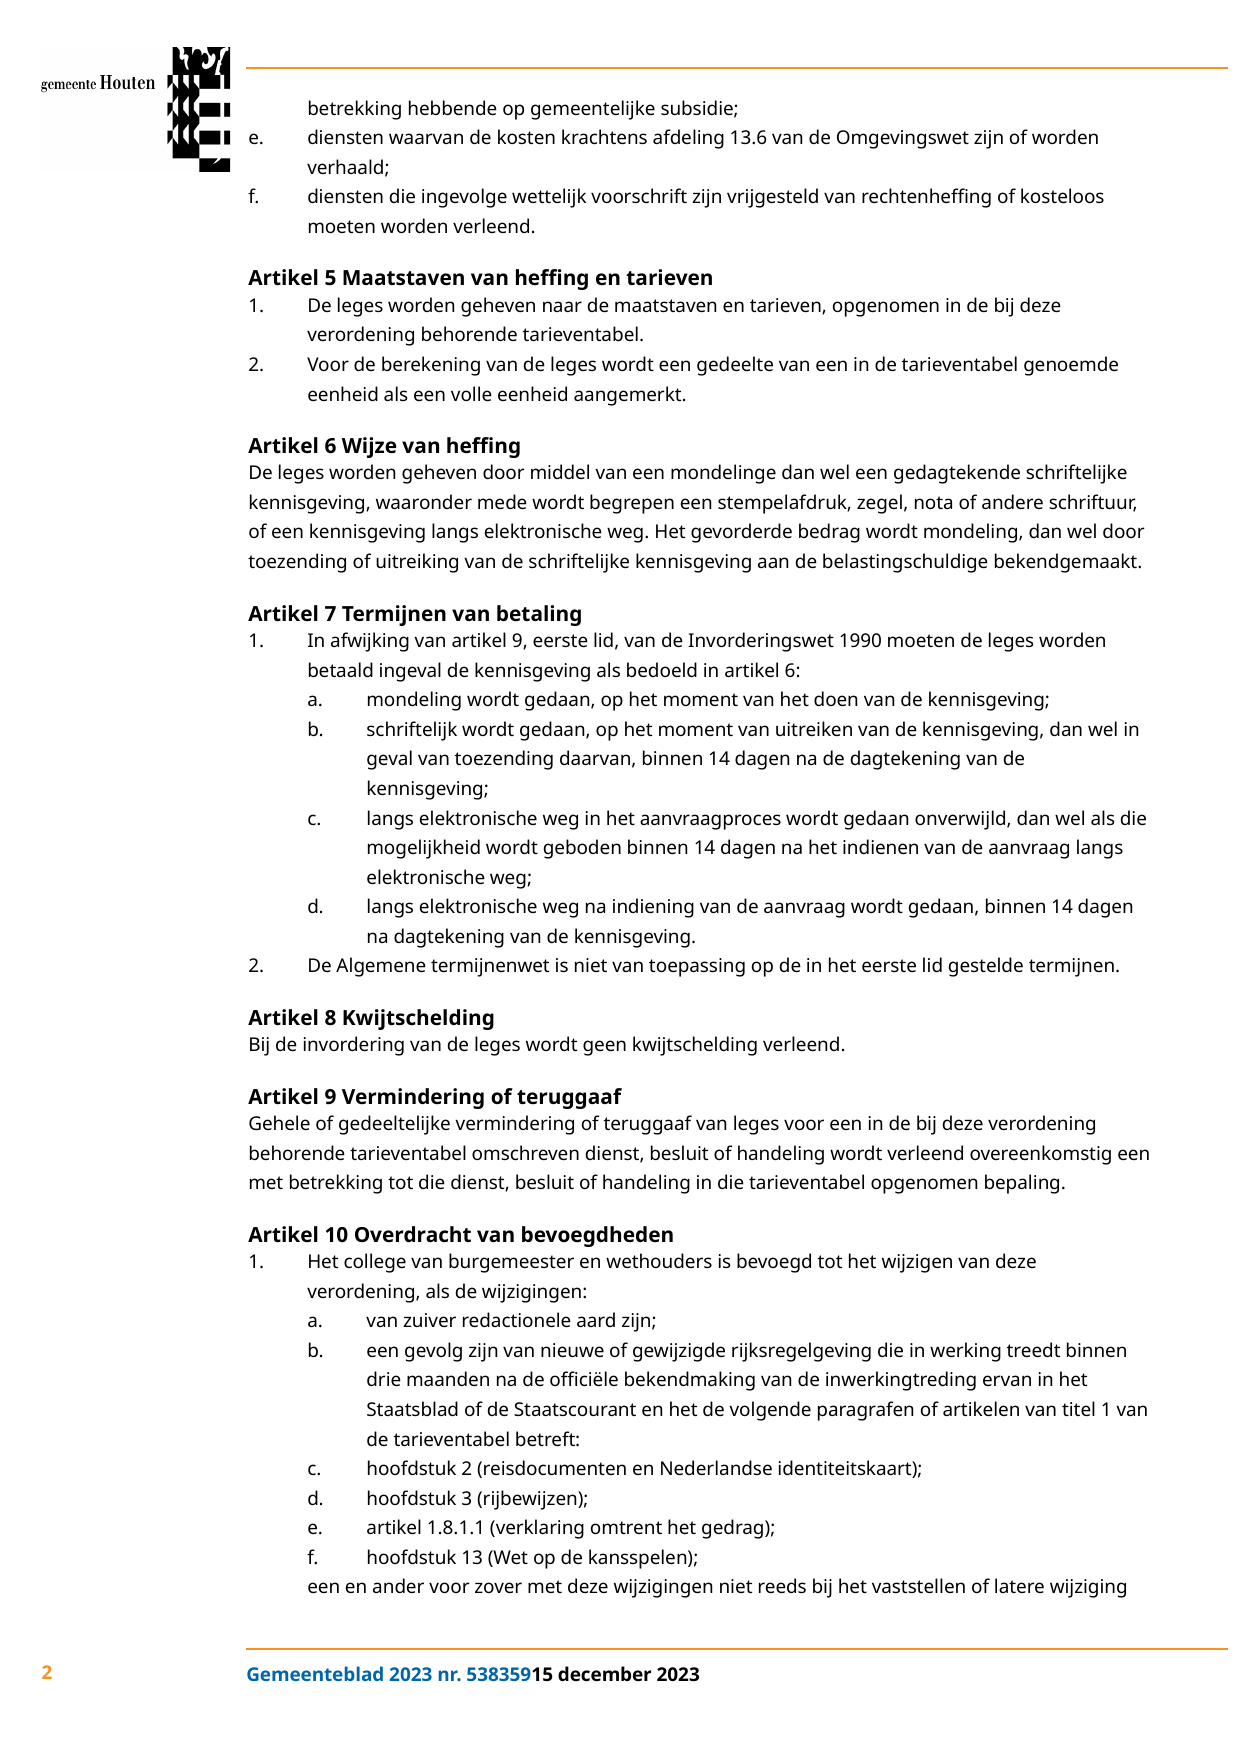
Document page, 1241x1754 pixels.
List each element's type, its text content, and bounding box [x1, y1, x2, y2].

text De leges worden geheven door middel van een mondelinge dan wel een gedagtekende schriftelijke kennisgeving, waaronder mede wordt begrepen een stempelafdruk, zegel, nota of andere schriftuur, of een kennisgeving langs elektronische weg. Het gevorderde bedrag wordt mondeling, dan wel door toezending of uitreiking van de schriftelijke kennisgeving aan de belastingschuldige bekendgemaakt. [248, 459, 1152, 574]
list Het college van burgemeester en wethouders is bevoegd tot het wijzigen van deze verordening, als de wijzigingen: [248, 1248, 1152, 1304]
picture [41, 47, 231, 172]
list Voor de berekening van de leges wordt een gedeelte van een in de tarieventabel genoemde eenheid als een volle eenheid aangemerkt. [248, 351, 1152, 406]
list hoofdstuk 2 (reisdocumenten en Nederlandse identiteitskaart); [307, 1455, 1152, 1481]
text Gehele of gedeeltelijke vermindering of teruggaaf van leges voor een in de bij deze verordening behorende tarieventabel omschreven dienst, besluit of handeling wordt verleend overeenkomstig een met betrekking tot die dienst, besluit of handeling in die tarieventabel opgenomen bepaling. [248, 1110, 1152, 1195]
text Bij de invordering van de leges wordt geen kwijtschelding verleend. [248, 1031, 1152, 1057]
list van zuiver redactionele aard zijn; [307, 1307, 1152, 1333]
list langs elektronische weg na indiening van de aanvraag wordt gedaan, binnen 14 dagen na dagtekening van de kennisgeving. [307, 893, 1152, 949]
list De leges worden geheven naar de maatstaven en tarieven, opgenomen in de bij deze verordening behorende tarieventabel. [248, 292, 1152, 347]
list een gevolg zijn van nieuwe of gewijzigde rijksregelgeving die in werking treedt binnen drie maanden na de officiële bekendmaking van de inwerkingtreding ervan in het Staatsblad of de Staatscourant en het de volgende paragrafen of artikelen van titel 1 van de tarieventabel betreft: [307, 1337, 1152, 1452]
list diensten die ingevolge wettelijk voorschrift zijn vrijgesteld van rechtenheffing of kosteloos moeten worden verleend. [248, 183, 1152, 239]
text Artikel 9 Vermindering of teruggaaf [248, 1082, 1152, 1110]
text Artikel 5 Maatstaven van heffing en tarieven [248, 263, 1152, 292]
list langs elektronische weg in het aanvraagproces wordt gedaan onverwijld, dan wel als die mogelijkheid wordt geboden binnen 14 dagen na het indienen van de aanvraag langs elektronische weg; [307, 805, 1152, 889]
list diensten waarvan de kosten krachtens afdeling 13.6 van de Omgevingswet zijn of worden verhaald; [248, 124, 1152, 180]
text Artikel 10 Overdracht van bevoegdheden [248, 1220, 1152, 1248]
list betrekking hebbende op gemeentelijke subsidie; [248, 95, 1152, 121]
list De Algemene termijnenwet is niet van toepassing op de in het eerste lid gestelde termijnen. [248, 953, 1152, 978]
list schriftelijk wordt gedaan, op het moment van uitreiken van de kennisgeving, dan wel in geval van toezending daarvan, binnen 14 dagen na de dagtekening van de kennisgeving; [307, 716, 1152, 801]
list mondeling wordt gedaan, op het moment van het doen van de kennisgeving; [307, 686, 1152, 712]
list hoofdstuk 13 (Wet op de kansspelen); [307, 1544, 1152, 1570]
list een en ander voor zover met deze wijzigingen niet reeds bij het vaststellen of latere wijziging [248, 1574, 1152, 1599]
text Artikel 6 Wijze van heffing [248, 431, 1152, 459]
list hoofdstuk 3 (rijbewijzen); [307, 1485, 1152, 1511]
list artikel 1.8.1.1 (verklaring omtrent het gedrag); [307, 1514, 1152, 1540]
text Artikel 7 Termijnen van betaling [248, 599, 1152, 627]
text Artikel 8 Kwijtschelding [248, 1003, 1152, 1031]
list In afwijking van artikel 9, eerste lid, van de Invorderingswet 1990 moeten de leges worden betaald ingeval de kennisgeving als bedoeld in artikel 6: [248, 627, 1152, 682]
